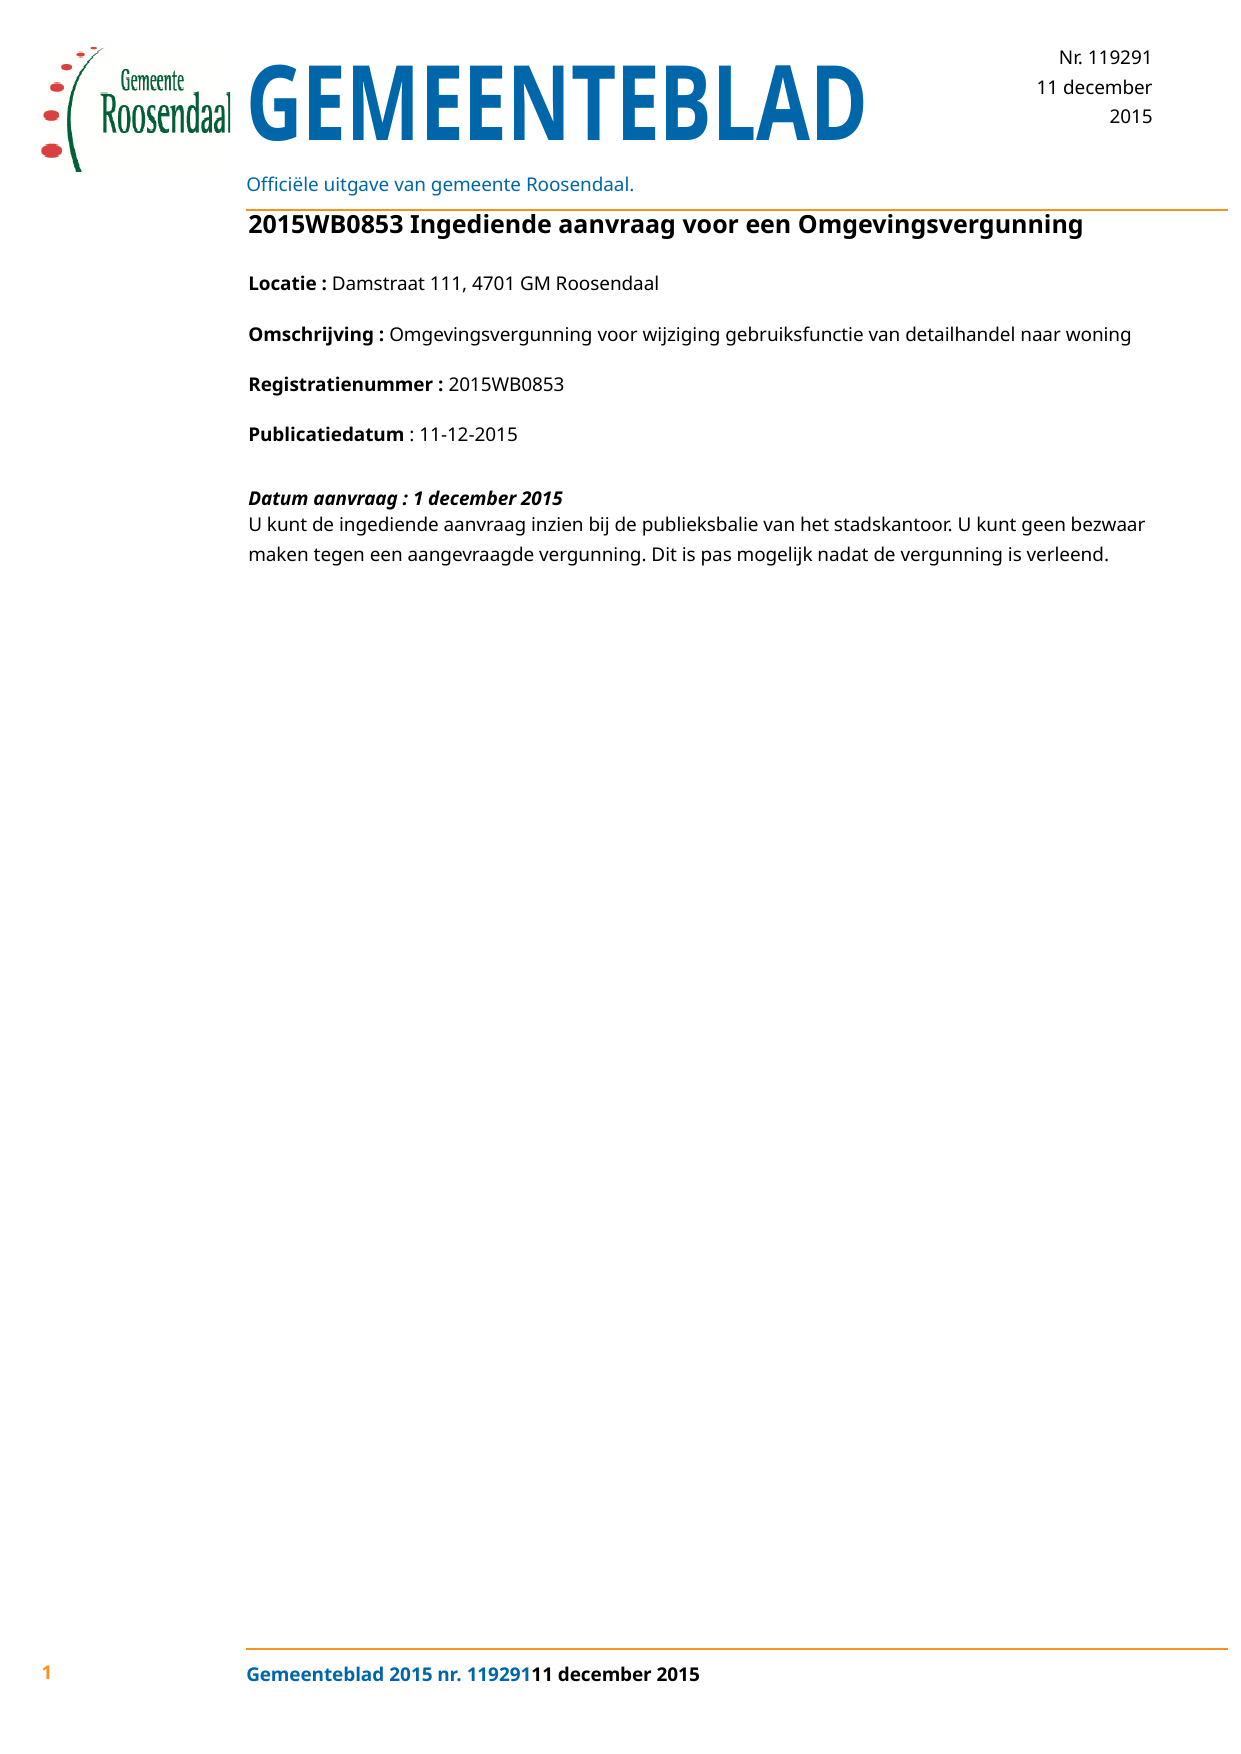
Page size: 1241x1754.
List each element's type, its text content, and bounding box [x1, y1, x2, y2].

text U kunt de ingediende aanvraag inzien bij de publieksbalie van het stadskantoor. U kunt geen bezwaar maken tegen een aangevraagde vergunning. Dit is pas mogelijk nadat de vergunning is verleend. [248, 511, 1152, 567]
text Omschrijving : Omgevingsvergunning voor wijziging gebruiksfunctie van detailhandel naar woning [248, 321, 1152, 346]
picture [41, 47, 231, 172]
text Datum aanvraag : 1 december 2015 [248, 486, 1152, 511]
text 2015WB0853 Ingediende aanvraag voor een Omgevingsvergunning [248, 211, 1152, 241]
text Locatie : Damstraat 111, 4701 GM Roosendaal [248, 270, 1152, 296]
text Publicatiedatum : 11-12-2015 [248, 422, 1152, 447]
text Registratienummer : 2015WB0853 [248, 371, 1152, 397]
